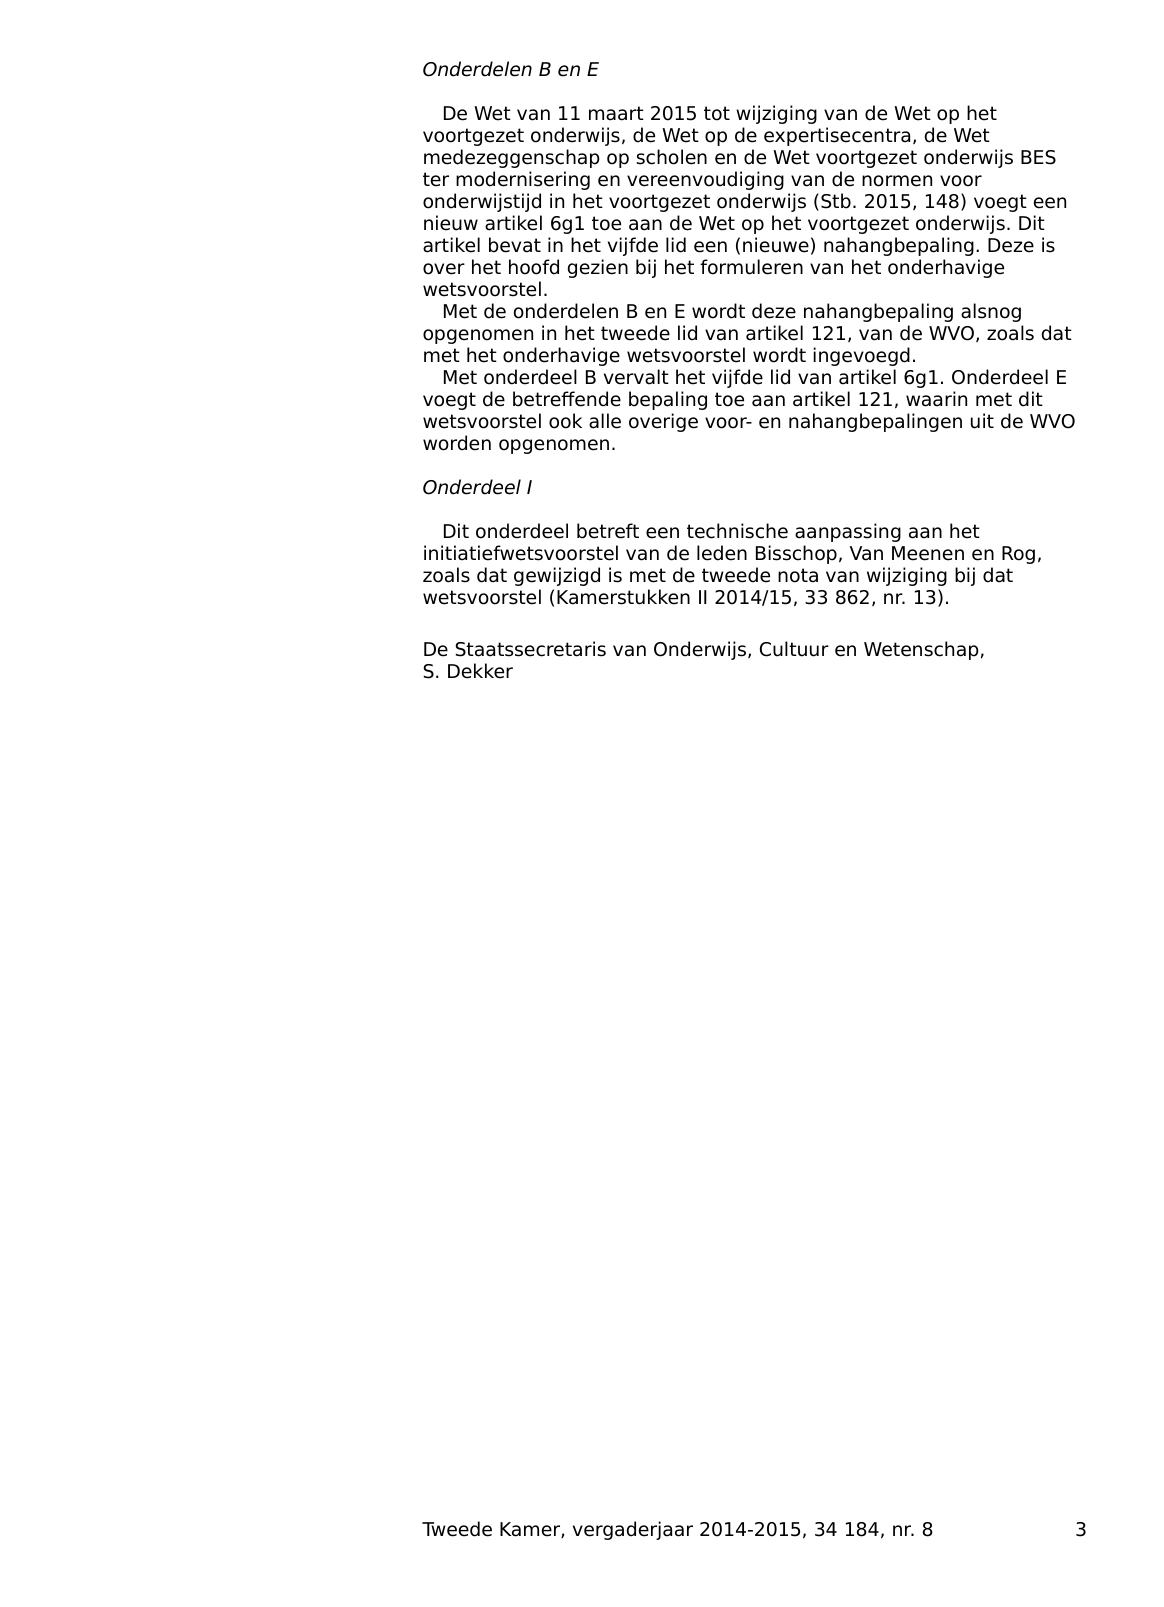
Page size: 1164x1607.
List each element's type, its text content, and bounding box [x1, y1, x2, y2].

text De Staatssecretaris van Onderwijs, Cultuur en Wetenschap, S. Dekker [422, 639, 1087, 683]
text Dit onderdeel betreft een technische aanpassing aan het initiatiefwetsvoorstel van de leden Bisschop, Van Meenen en Rog, zoals dat gewijzigd is met de tweede nota van wijziging bij dat wetsvoorstel (Kamerstukken II 2014/15, 33 862, nr. 13). [422, 521, 1087, 609]
text Met de onderdelen B en E wordt deze nahangbepaling alsnog opgenomen in het tweede lid van artikel 121, van de WVO, zoals dat met het onderhavige wetsvoorstel wordt ingevoegd. [422, 301, 1087, 367]
text Met onderdeel B vervalt het vijfde lid van artikel 6g1. Onderdeel E voegt de betreffende bepaling toe aan artikel 121, waarin met dit wetsvoorstel ook alle overige voor- en nahangbepalingen uit de WVO worden opgenomen. [422, 367, 1087, 455]
text De Wet van 11 maart 2015 tot wijziging van de Wet op het voortgezet onderwijs, de Wet op de expertisecentra, de Wet medezeggenschap op scholen en de Wet voortgezet onderwijs BES ter modernisering en vereenvoudiging van de normen voor onderwijstijd in het voortgezet onderwijs (Stb. 2015, 148) voegt een nieuw artikel 6g1 toe aan de Wet op het voortgezet onderwijs. Dit artikel bevat in het vijfde lid een (nieuwe) nahangbepaling. Deze is over het hoofd gezien bij het formuleren van het onderhavige wetsvoorstel. [422, 103, 1087, 301]
subtitle Onderdeel I [422, 477, 1087, 499]
subtitle Onderdelen B en E [422, 59, 1087, 81]
